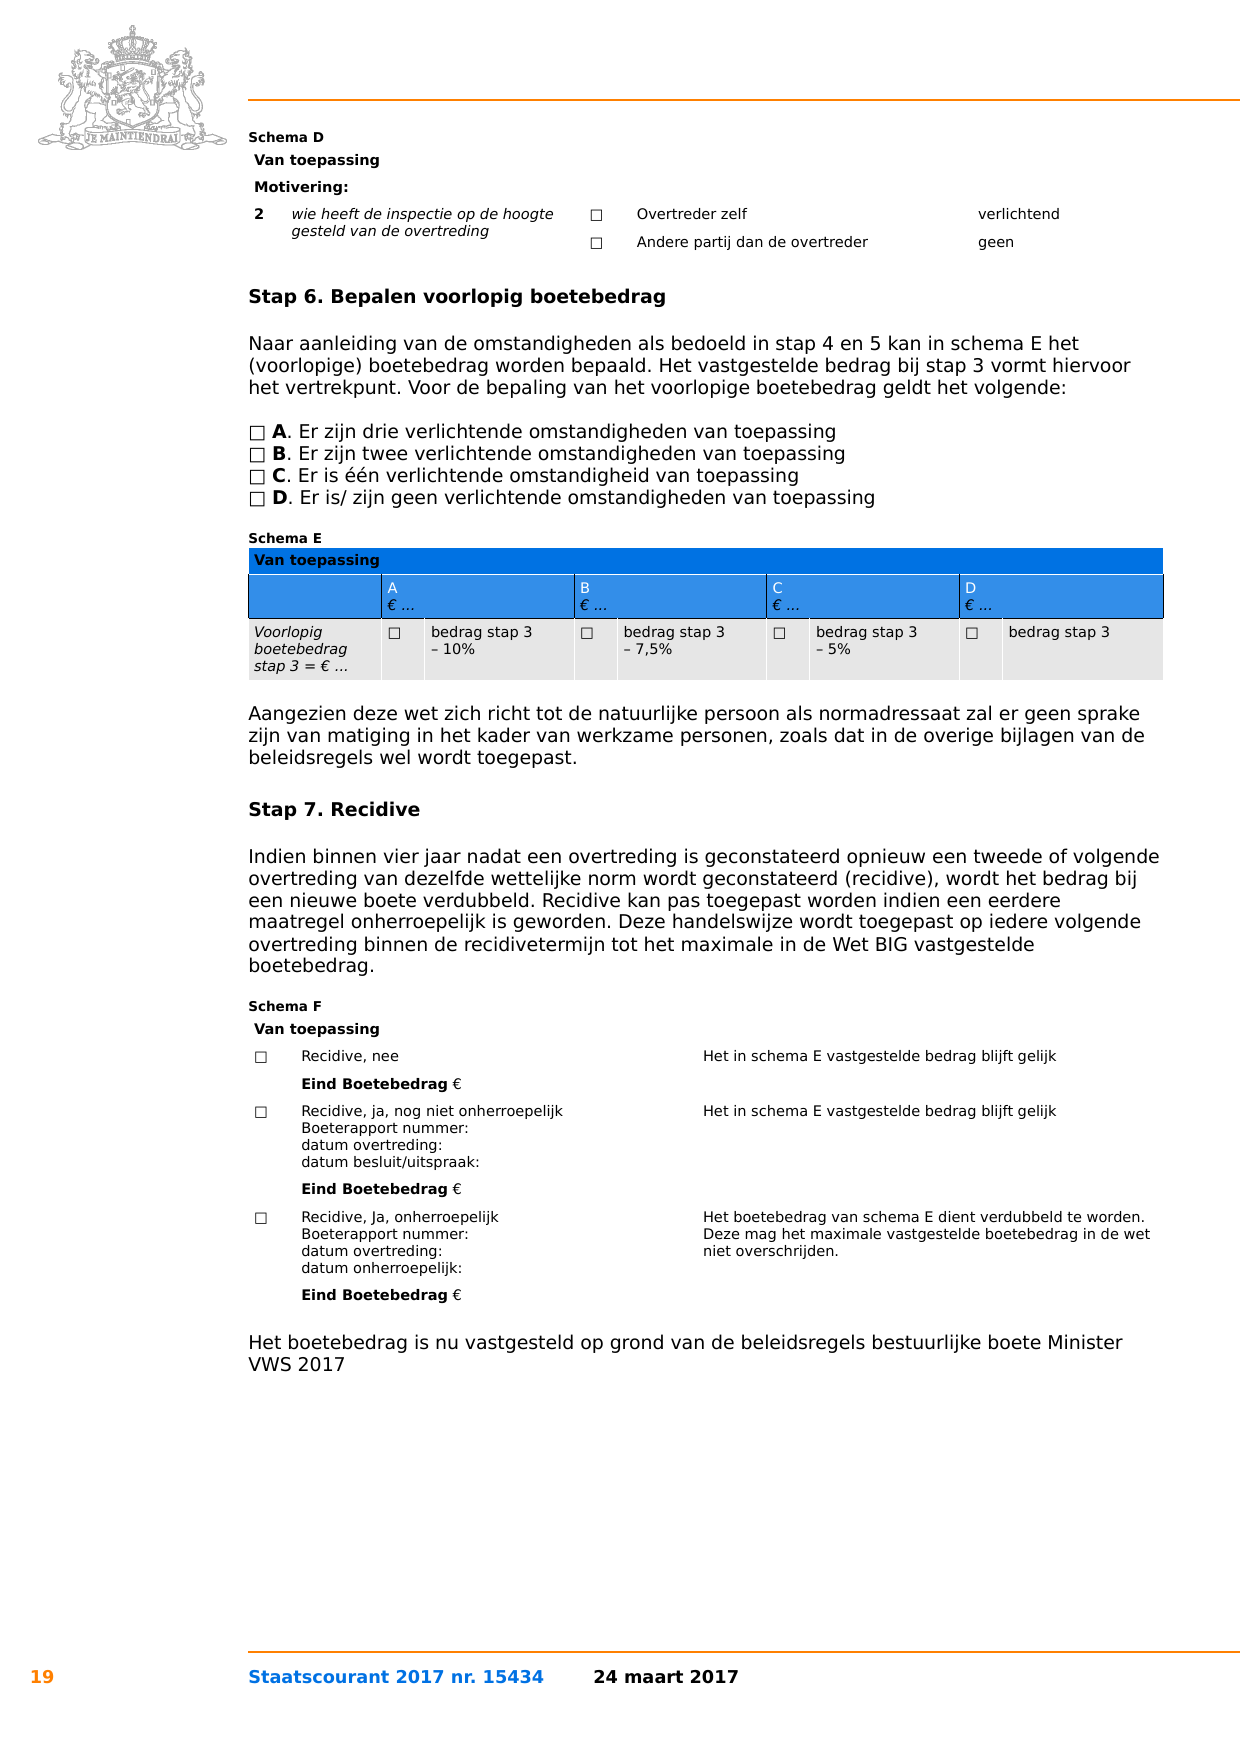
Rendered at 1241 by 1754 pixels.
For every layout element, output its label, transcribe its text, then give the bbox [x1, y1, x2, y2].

table_cell Het in schema E vastgestelde bedrag blijft gelijk [697, 1098, 1163, 1176]
table_cell Recidive, Ja, onherroepelijk Boeterapport nummer: datum overtreding: datum onherroepelijk: [296, 1204, 696, 1281]
table_cell bedrag stap 3 – 10% [425, 619, 574, 680]
text □ D. Er is/ zijn geen verlichtende omstandigheden van toepassing [248, 487, 1163, 509]
table_cell Het in schema E vastgestelde bedrag blijft gelijk [697, 1044, 1163, 1070]
table_cell Het boetebedrag van schema E dient verdubbeld te worden. Deze mag het maximale vastgestelde boetebedrag in de wet niet overschrijden. [697, 1204, 1163, 1281]
text □ B. Er zijn twee verlichtende omstandigheden van toepassing [248, 443, 1163, 465]
table_cell □ [584, 201, 630, 228]
table_cell Motivering: [249, 174, 1163, 200]
table_cell □ [382, 619, 424, 680]
table_cell bedrag stap 3 – 7,5% [618, 619, 766, 680]
text Het boetebedrag is nu vastgesteld op grond van de beleidsregels bestuurlijke boete Minister VWS 2017 [248, 1332, 1163, 1376]
table_cell Overtreder zelf [631, 201, 972, 228]
table_cell □ [249, 1204, 294, 1309]
text Aangezien deze wet zich richt tot de natuurlijke persoon als normadressaat zal er geen sprake zijn van matiging in het kader van werkzame personen, zoals dat in de overige bijlagen van de beleidsregels wel wordt toegepast. [248, 703, 1163, 768]
table_cell Eind Boetebedrag € [296, 1282, 1163, 1309]
table_cell [249, 575, 381, 618]
text Naar aanleiding van de omstandigheden als bedoeld in stap 4 en 5 kan in schema E het (voorlopige) boetebedrag worden bepaald. Het vastgestelde bedrag bij stap 3 vormt hiervoor het vertrekpunt. Voor de bepaling van het voorlopige boetebedrag geldt het volgende: [248, 333, 1163, 399]
table_cell bedrag stap 3 – 5% [810, 619, 959, 680]
table_cell □ [575, 619, 617, 680]
table_cell B € ... [575, 575, 766, 618]
table_header Schema F [248, 999, 1163, 1015]
table_cell □ [584, 229, 630, 255]
table_cell geen [973, 229, 1163, 255]
table_cell wie heeft de inspectie op de hoogte gesteld van de overtreding [286, 201, 583, 255]
subtitle Stap 7. Recidive [248, 798, 1163, 821]
table_cell Eind Boetebedrag € [296, 1177, 1163, 1203]
text □ A. Er zijn drie verlichtende omstandigheden van toepassing [248, 421, 1163, 443]
table_cell 2 [249, 201, 285, 255]
table_cell Recidive, nee [296, 1044, 696, 1070]
table_cell Andere partij dan de overtreder [631, 229, 972, 255]
table_cell Recidive, ja, nog niet onherroepelijk Boeterapport nummer: datum overtreding: datum besluit/uitspraak: [296, 1098, 696, 1176]
table_cell verlichtend [973, 201, 1163, 228]
table_cell Eind Boetebedrag € [296, 1071, 1163, 1097]
table_cell □ [249, 1098, 294, 1203]
text Indien binnen vier jaar nadat een overtreding is geconstateerd opnieuw een tweede of volgende overtreding van dezelfde wettelijke norm wordt geconstateerd (recidive), wordt het bedrag bij een nieuwe boete verdubbeld. Recidive kan pas toegepast worden indien een eerdere maatregel onherroepelijk is geworden. Deze handelswijze wordt toegepast op iedere volgende overtreding binnen de recidivetermijn tot het maximale in de Wet BIG vastgestelde boetebedrag. [248, 846, 1163, 977]
table_cell D € ... [960, 575, 1163, 618]
table_cell Van toepassing [249, 147, 1163, 173]
table_cell bedrag stap 3 [1003, 619, 1163, 680]
text □ C. Er is één verlichtende omstandigheid van toepassing [248, 465, 1163, 487]
table_cell C € ... [767, 575, 959, 618]
table_cell Van toepassing [249, 548, 1163, 574]
table_cell □ [960, 619, 1002, 680]
subtitle Stap 6. Bepalen voorlopig boetebedrag [248, 286, 1163, 308]
table_cell A € ... [382, 575, 574, 618]
table_header Schema D [248, 130, 1163, 146]
table_header Schema E [248, 531, 1163, 547]
table_cell □ [767, 619, 809, 680]
table_cell Van toepassing [249, 1016, 1163, 1042]
table_cell □ [249, 1044, 294, 1097]
picture [38, 25, 227, 150]
table_cell Voorlopig boetebedrag stap 3 = € ... [249, 619, 381, 680]
